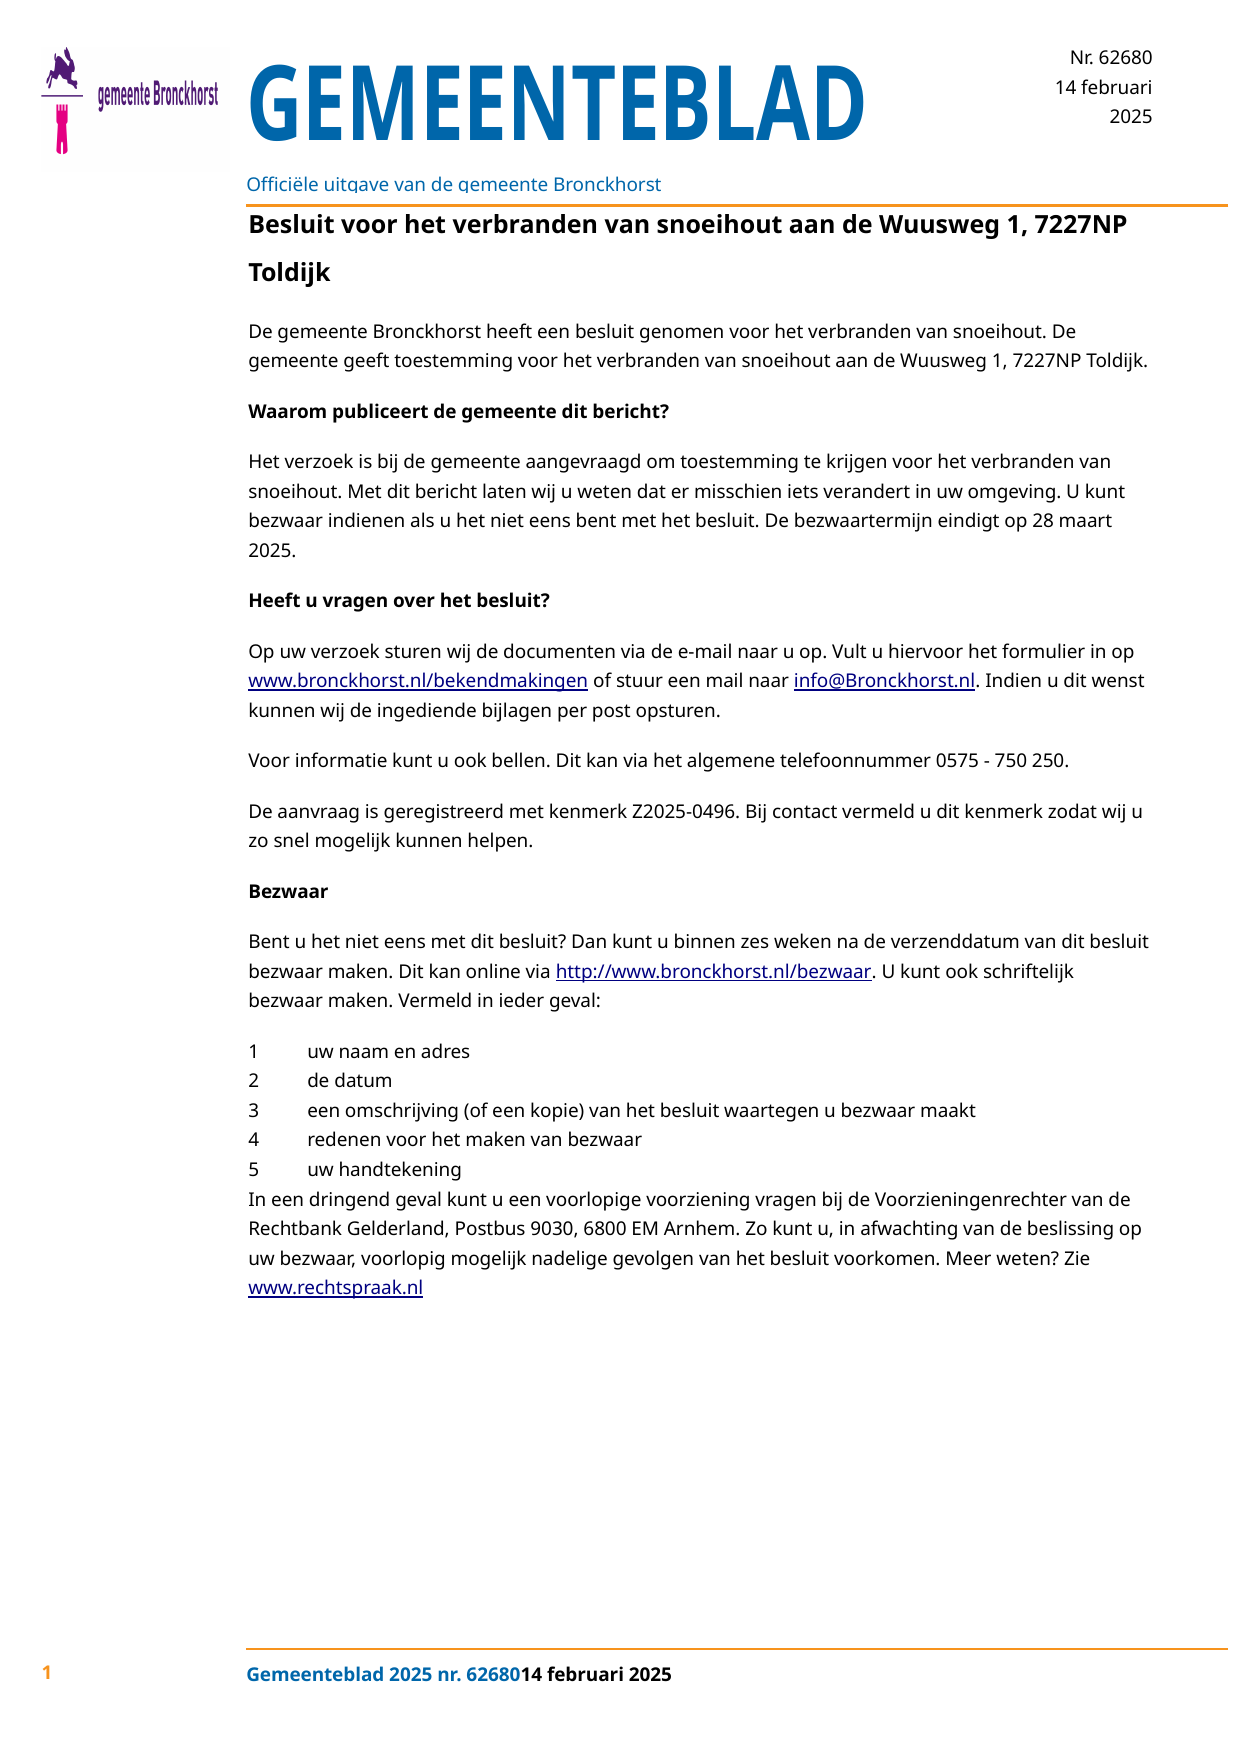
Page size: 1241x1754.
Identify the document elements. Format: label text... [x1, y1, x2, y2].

text Op uw verzoek sturen wij de documenten via de e-mail naar u op. Vult u hiervoor het formulier in op www.bronckhorst.nl/bekendmakingen of stuur een mail naar info@Bronckhorst.nl. Indien u dit wenst kunnen wij de ingediende bijlagen per post opsturen. [248, 638, 1152, 723]
text Bezwaar [248, 878, 1152, 904]
text De aanvraag is geregistreerd met kenmerk Z2025-0496. Bij contact vermeld u dit kenmerk zodat wij u zo snel mogelijk kunnen helpen. [248, 798, 1152, 853]
picture [41, 47, 231, 172]
text Besluit voor het verbranden van snoeihout aan de Wuusweg 1, 7227NP Toldijk [248, 207, 1152, 288]
list uw handtekening [248, 1156, 1152, 1182]
text Heeft u vragen over het besluit? [248, 587, 1152, 613]
list uw naam en adres [248, 1038, 1152, 1064]
list redenen voor het maken van bezwaar [248, 1127, 1152, 1152]
text Voor informatie kunt u ook bellen. Dit kan via het algemene telefoonnummer 0575 - 750 250. [248, 747, 1152, 773]
list een omschrijving (of een kopie) van het besluit waartegen u bezwaar maakt [248, 1097, 1152, 1123]
text In een dringend geval kunt u een voorlopige voorziening vragen bij de Voorzieningenrechter van de Rechtbank Gelderland, Postbus 9030, 6800 EM Arnhem. Zo kunt u, in afwachting van de beslissing op uw bezwaar, voorlopig mogelijk nadelige gevolgen van het besluit voorkomen. Meer weten? Zie www.rechtspraak.nl [248, 1186, 1152, 1300]
text Waarom publiceert de gemeente dit bericht? [248, 398, 1152, 424]
text De gemeente Bronckhorst heeft een besluit genomen voor het verbranden van snoeihout. De gemeente geeft toestemming voor het verbranden van snoeihout aan de Wuusweg 1, 7227NP Toldijk. [248, 318, 1152, 373]
list de datum [248, 1067, 1152, 1093]
text Het verzoek is bij de gemeente aangevraagd om toestemming te krijgen voor het verbranden van snoeihout. Met dit bericht laten wij u weten dat er misschien iets verandert in uw omgeving. U kunt bezwaar indienen als u het niet eens bent met het besluit. De bezwaartermijn eindigt op 28 maart 2025. [248, 448, 1152, 563]
text Bent u het niet eens met dit besluit? Dan kunt u binnen zes weken na de verzenddatum van dit besluit bezwaar maken. Dit kan online via http://www.bronckhorst.nl/bezwaar. U kunt ook schriftelijk bezwaar maken. Vermeld in ieder geval: [248, 928, 1152, 1013]
